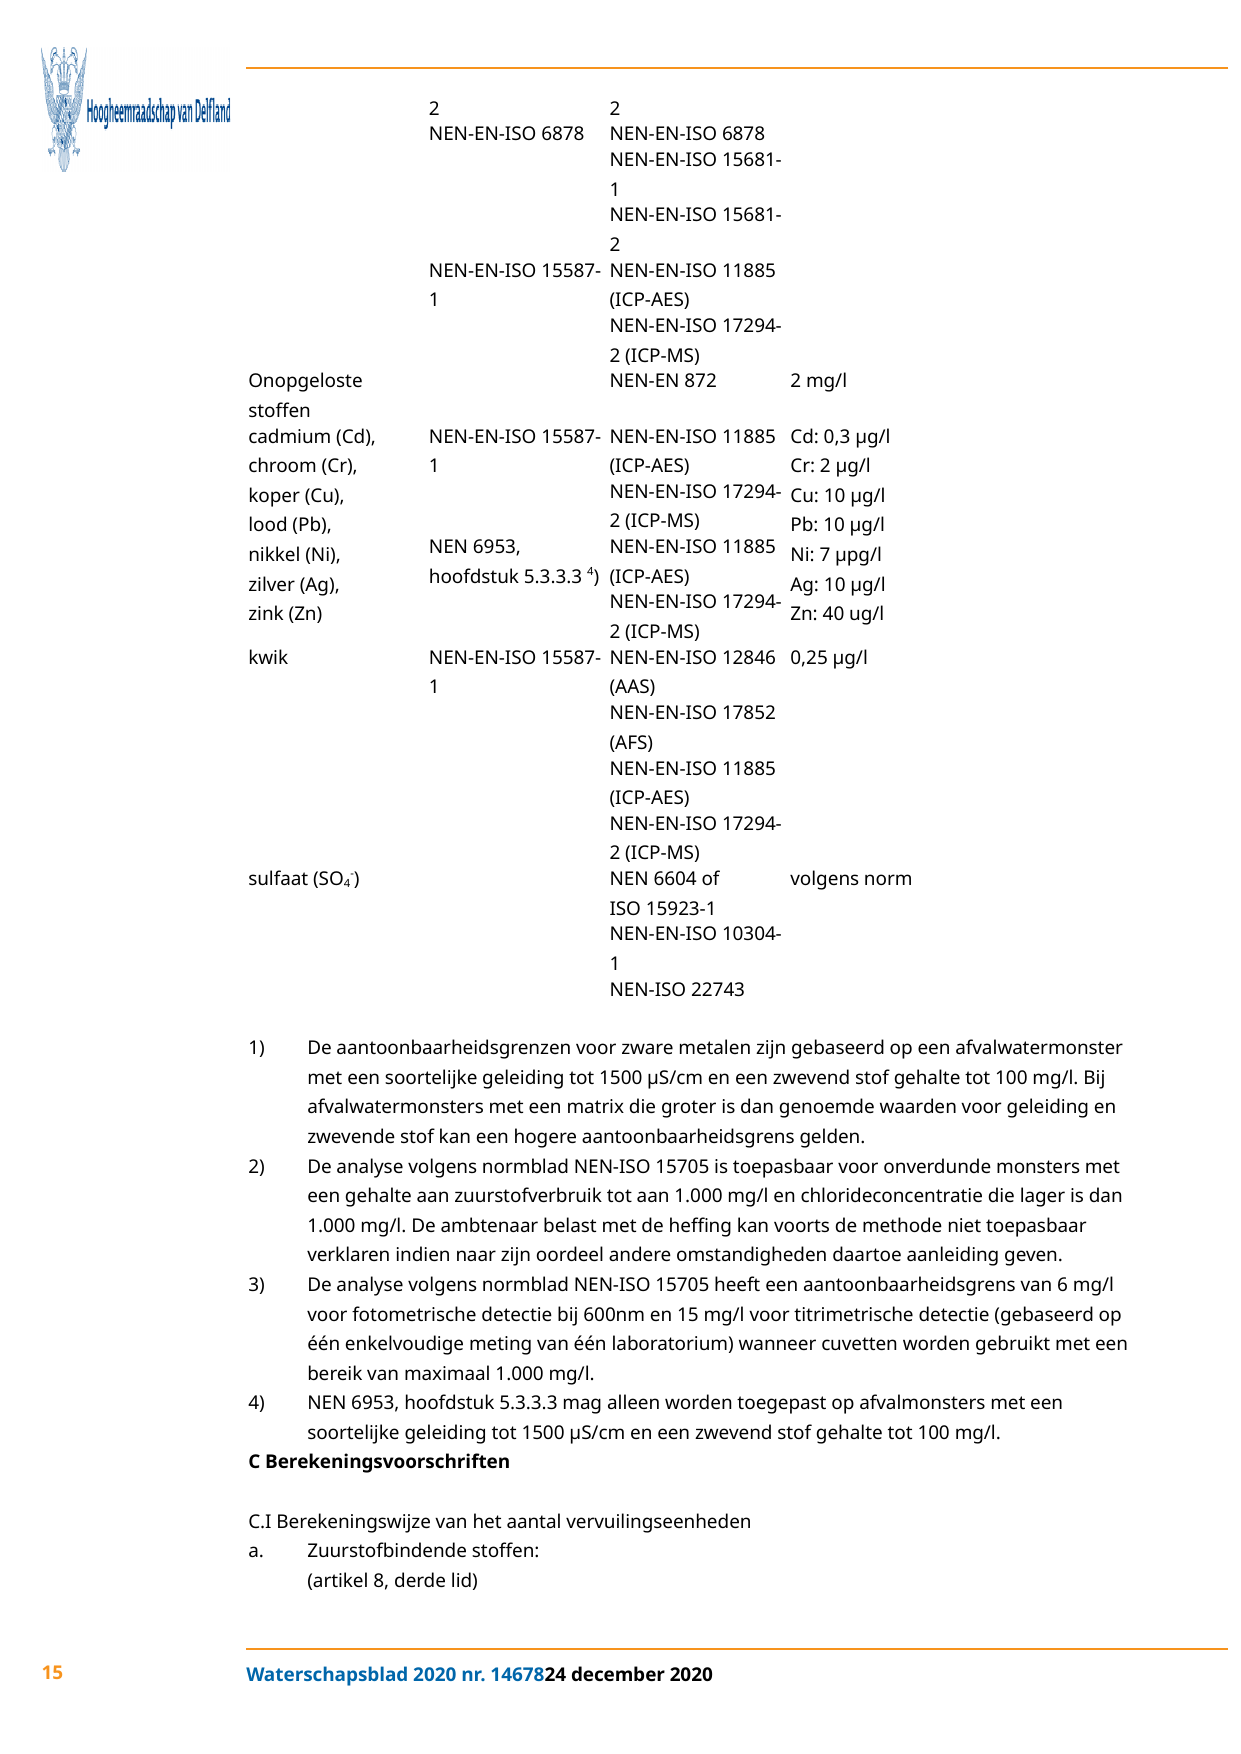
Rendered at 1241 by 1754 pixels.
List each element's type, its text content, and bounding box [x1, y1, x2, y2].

table_cell [971, 865, 1152, 921]
table_cell [971, 976, 1152, 1002]
table_cell cadmium (Cd), chroom (Cr), koper (Cu), lood (Pb), nikkel (Ni), zilver (Ag), zink (Zn) [248, 423, 429, 644]
table_cell 2 mg/l [790, 368, 971, 423]
table_cell NEN-EN-ISO 17852 (AFS) [609, 699, 790, 755]
table_cell NEN-EN-ISO 17294-2 (ICP-MS) [609, 810, 790, 865]
table_cell [971, 257, 1152, 312]
table_cell [971, 589, 1152, 644]
table_cell [790, 95, 971, 367]
table_cell NEN-EN-ISO 17294-2 (ICP-MS) [609, 312, 790, 367]
table_cell NEN-EN-ISO 11885 (ICP-AES) [609, 257, 790, 312]
picture [41, 47, 231, 172]
table_cell [971, 478, 1152, 533]
table_cell Onopgeloste stoffen [248, 368, 429, 423]
text C Berekeningsvoorschriften [248, 1449, 1152, 1474]
table_cell 2 [609, 95, 790, 121]
table_cell [248, 95, 429, 367]
table_cell NEN-EN-ISO 12846 (AAS) [609, 644, 790, 699]
table_cell volgens norm [790, 865, 971, 1002]
table_cell [971, 95, 1152, 121]
table_cell NEN-EN-ISO 15587-1 [429, 644, 609, 865]
table_cell NEN-EN-ISO 6878 [429, 121, 609, 257]
table_cell NEN-EN-ISO 15681-1 [609, 146, 790, 202]
list Zuurstofbindende stoffen: [248, 1537, 1152, 1563]
table_cell NEN-EN-ISO 11885 (ICP-AES) [609, 534, 790, 589]
list NEN 6953, hoofdstuk 5.3.3.3 mag alleen worden toegepast op afvalmonsters met een soortelijke geleiding tot 1500 µS/cm en een zwevend stof gehalte tot 100 mg/l. [248, 1389, 1152, 1445]
table_cell kwik [248, 644, 429, 865]
table_cell sulfaat (SO4-) [248, 865, 429, 1002]
table_cell NEN-ISO 22743 [609, 976, 790, 1002]
table_cell 2 [429, 95, 609, 121]
text C.I Berekeningswijze van het aantal vervuilingseenheden [248, 1508, 1152, 1533]
table_cell NEN-EN-ISO 15681-2 [609, 202, 790, 257]
table_cell NEN-EN-ISO 17294-2 (ICP-MS) [609, 478, 790, 533]
table_cell NEN-EN 872 [609, 368, 790, 423]
table_cell [971, 534, 1152, 589]
table_cell [971, 644, 1152, 699]
table_cell [971, 449, 1152, 478]
table_cell [429, 865, 609, 1002]
table_cell NEN-EN-ISO 6878 [609, 121, 790, 146]
table_cell NEN-EN-ISO 15587-1 [429, 257, 609, 367]
table_cell [971, 423, 1152, 448]
table_cell NEN 6604 of ISO 15923-1 [609, 865, 790, 921]
list De analyse volgens normblad NEN-ISO 15705 is toepasbaar voor onverdunde monsters met een gehalte aan zuurstofverbruik tot aan 1.000 mg/l en chlorideconcentratie die lager is dan 1.000 mg/l. De ambtenaar belast met de heffing kan voorts de methode niet toepasbaar verklaren indien naar zijn oordeel andere omstandigheden daartoe aanleiding geven. [248, 1153, 1152, 1267]
table_cell [971, 146, 1152, 202]
table_cell [971, 699, 1152, 755]
table_cell 0,25 µg/l [790, 644, 971, 865]
table_cell Cd: 0,3 µg/l Cr: 2 µg/l Cu: 10 µg/l Pb: 10 µg/l Ni: 7 µpg/l Ag: 10 µg/l Zn: 40 ug/l [790, 423, 971, 644]
table_cell [971, 121, 1152, 146]
table_cell [971, 755, 1152, 810]
table_cell [971, 312, 1152, 367]
table_cell NEN-EN-ISO 17294-2 (ICP-MS) [609, 589, 790, 644]
table_cell NEN 6953, hoofdstuk 5.3.3.3 4) [429, 534, 609, 644]
list De analyse volgens normblad NEN-ISO 15705 heeft een aantoonbaarheidsgrens van 6 mg/l voor fotometrische detectie bij 600nm en 15 mg/l voor titrimetrische detectie (gebaseerd op één enkelvoudige meting van één laboratorium) wanneer cuvetten worden gebruikt met een bereik van maximaal 1.000 mg/l. [248, 1271, 1152, 1386]
table_cell [971, 810, 1152, 865]
list (artikel 8, derde lid) [248, 1567, 1152, 1593]
table_cell NEN-EN-ISO 11885 (ICP-AES) [609, 755, 790, 810]
list De aantoonbaarheidsgrenzen voor zware metalen zijn gebaseerd op een afvalwatermonster met een soortelijke geleiding tot 1500 µS/cm en een zwevend stof gehalte tot 100 mg/l. Bij afvalwatermonsters met een matrix die groter is dan genoemde waarden voor geleiding en zwevende stof kan een hogere aantoonbaarheidsgrens gelden. [248, 1034, 1152, 1149]
table_cell [429, 368, 609, 423]
table_cell [971, 921, 1152, 976]
table_cell [971, 202, 1152, 257]
table_cell NEN-EN-ISO 10304-1 [609, 921, 790, 976]
table_cell [971, 368, 1152, 423]
table_cell NEN-EN-ISO 15587-1 [429, 423, 609, 533]
table_cell NEN-EN-ISO 11885 (ICP-AES) [609, 423, 790, 478]
